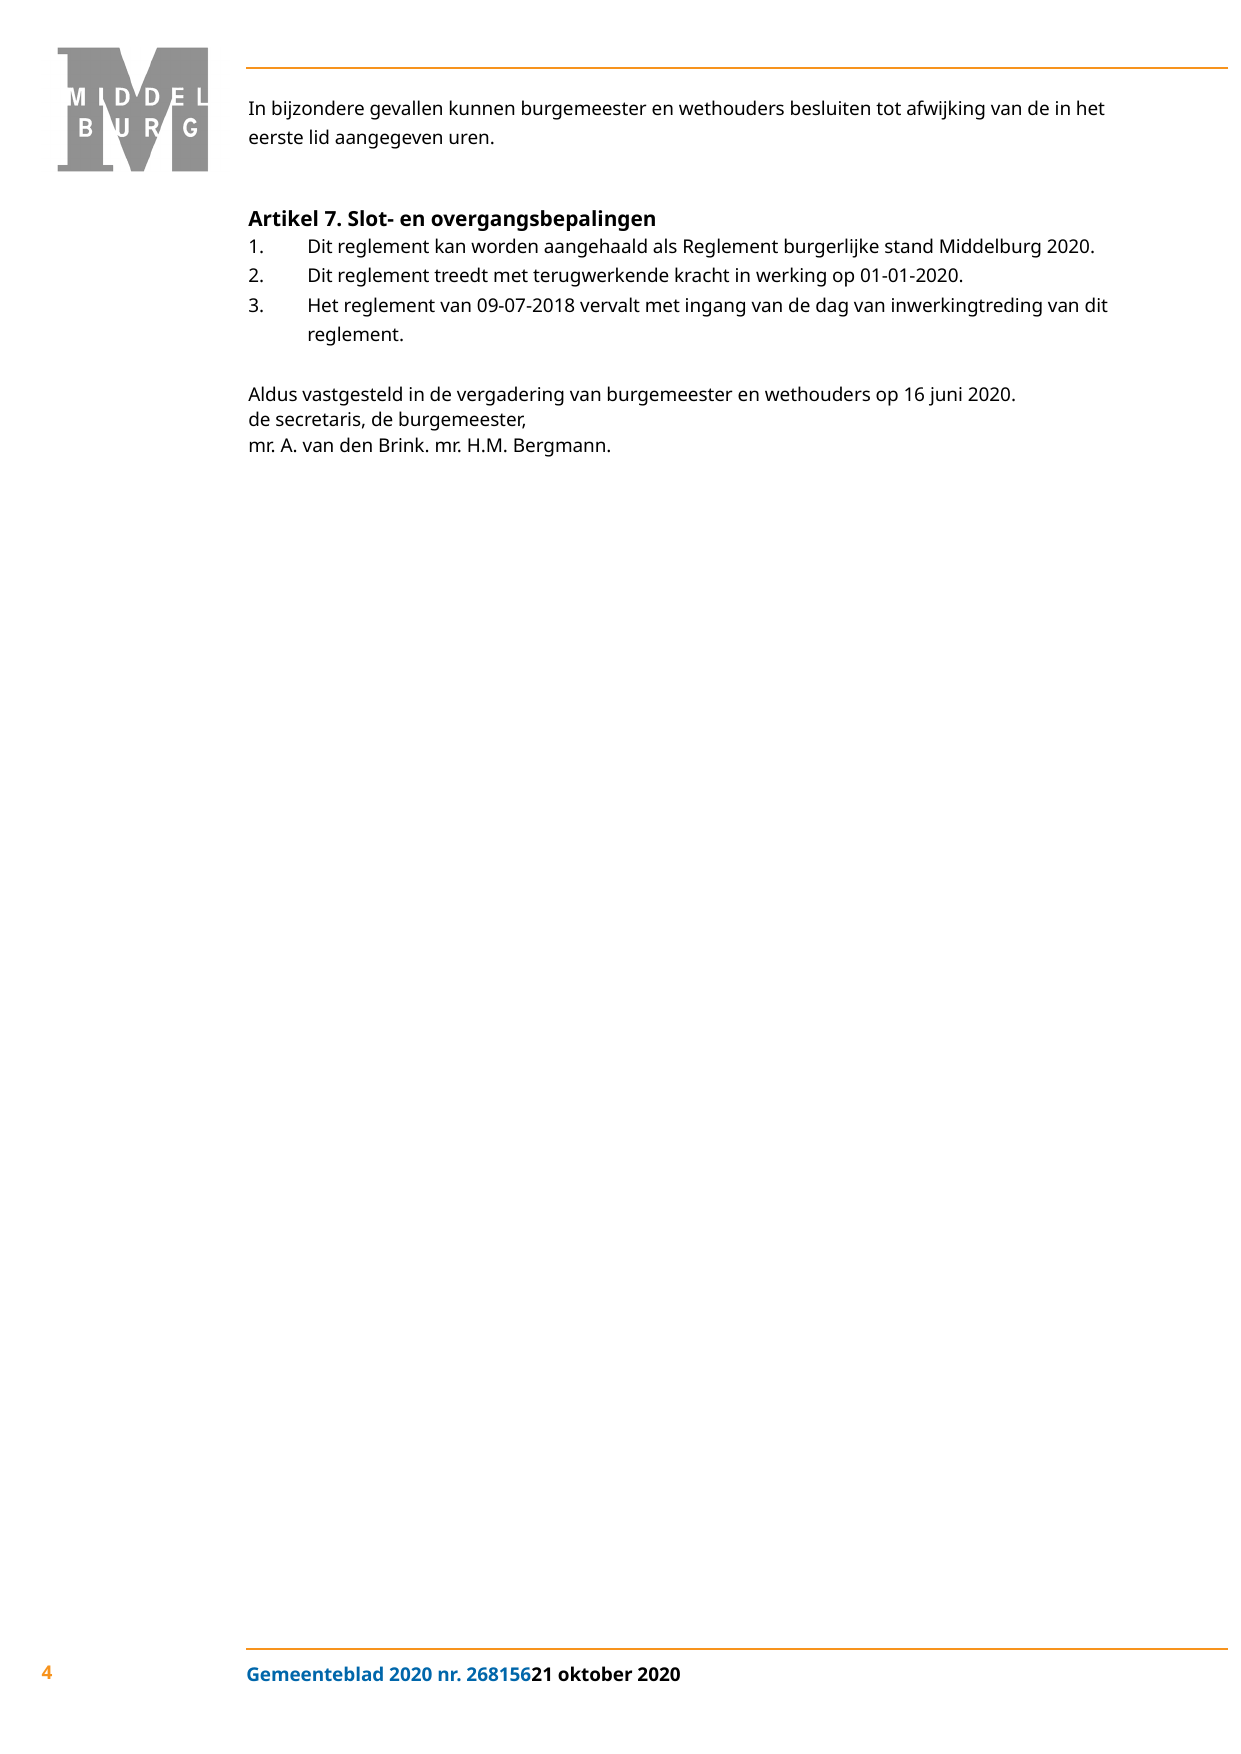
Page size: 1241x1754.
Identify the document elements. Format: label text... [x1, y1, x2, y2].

text Artikel 7. Slot- en overgangsbepalingen [248, 204, 1152, 233]
text mr. A. van den Brink. mr. H.M. Bergmann. [248, 432, 1152, 458]
list Dit reglement kan worden aangehaald als Reglement burgerlijke stand Middelburg 2020. [248, 233, 1152, 258]
text Aldus vastgesteld in de vergadering van burgemeester en wethouders op 16 juni 2020. [248, 381, 1152, 406]
text In bijzondere gevallen kunnen burgemeester en wethouders besluiten tot afwijking van de in het eerste lid aangegeven uren. [248, 95, 1152, 150]
text de secretaris, de burgemeester, [248, 406, 1152, 432]
list Het reglement van 09-07-2018 vervalt met ingang van de dag van inwerkingtreding van dit reglement. [248, 292, 1152, 347]
list Dit reglement treedt met terugwerkende kracht in werking op 01-01-2020. [248, 262, 1152, 288]
picture [41, 47, 231, 172]
